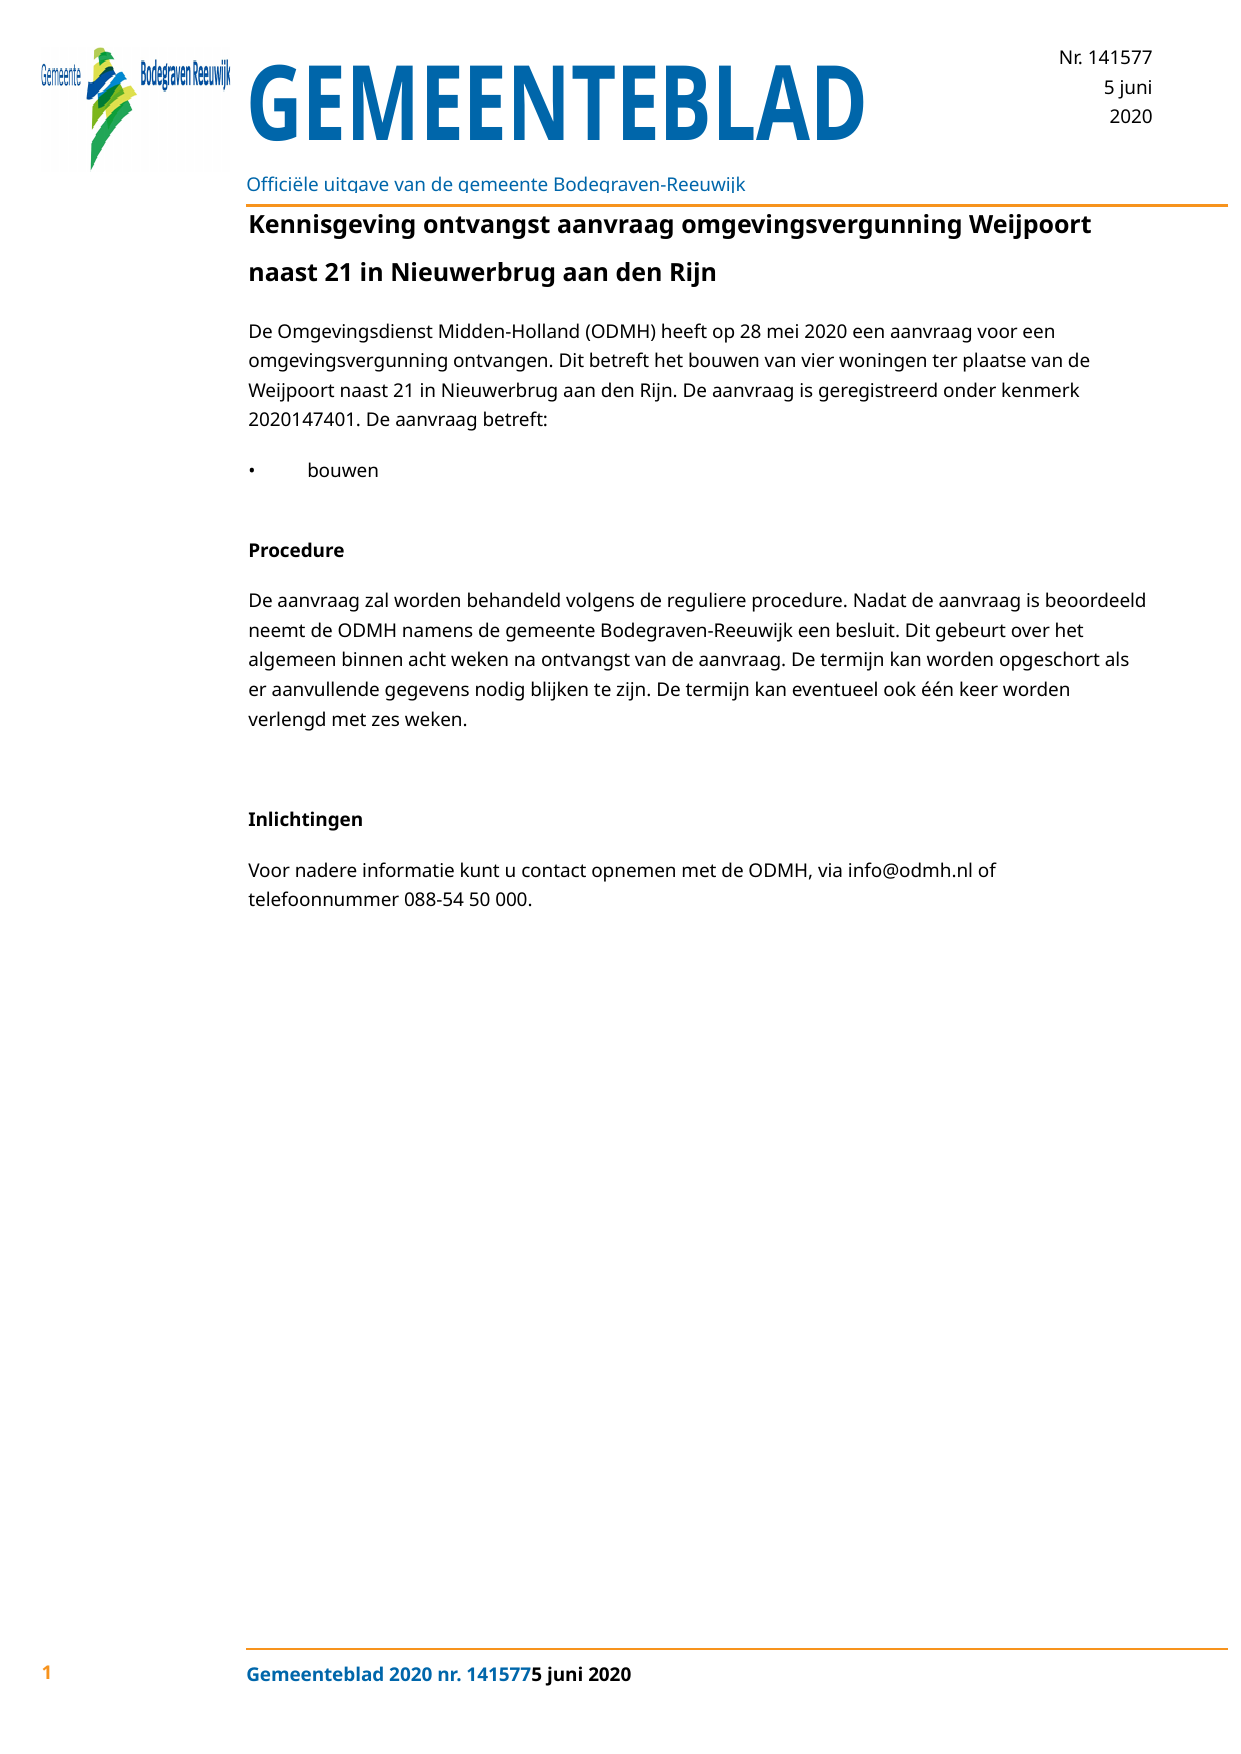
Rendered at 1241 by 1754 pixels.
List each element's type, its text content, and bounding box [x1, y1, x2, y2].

text De Omgevingsdienst Midden-Holland (ODMH) heeft op 28 mei 2020 een aanvraag voor een omgevingsvergunning ontvangen. Dit betreft het bouwen van vier woningen ter plaatse van de Weijpoort naast 21 in Nieuwerbrug aan den Rijn. De aanvraag is geregistreerd onder kenmerk 2020147401. De aanvraag betreft: [248, 318, 1152, 432]
text De aanvraag zal worden behandeld volgens de reguliere procedure. Nadat de aanvraag is beoordeeld neemt de ODMH namens de gemeente Bodegraven-Reeuwijk een besluit. Dit gebeurt over het algemeen binnen acht weken na ontvangst van de aanvraag. De termijn kan worden opgeschort als er aanvullende gegevens nodig blijken te zijn. De termijn kan eventueel ook één keer worden verlengd met zes weken. [248, 587, 1152, 732]
text Inlichtingen [248, 807, 1152, 832]
text Voor nadere informatie kunt u contact opnemen met de ODMH, via info@odmh.nl of telefoonnummer 088-54 50 000. [248, 857, 1152, 912]
text Procedure [248, 537, 1152, 563]
list bouwen [248, 457, 1152, 483]
text Kennisgeving ontvangst aanvraag omgevingsvergunning Weijpoort naast 21 in Nieuwerbrug aan den Rijn [248, 207, 1152, 288]
picture [41, 47, 231, 172]
